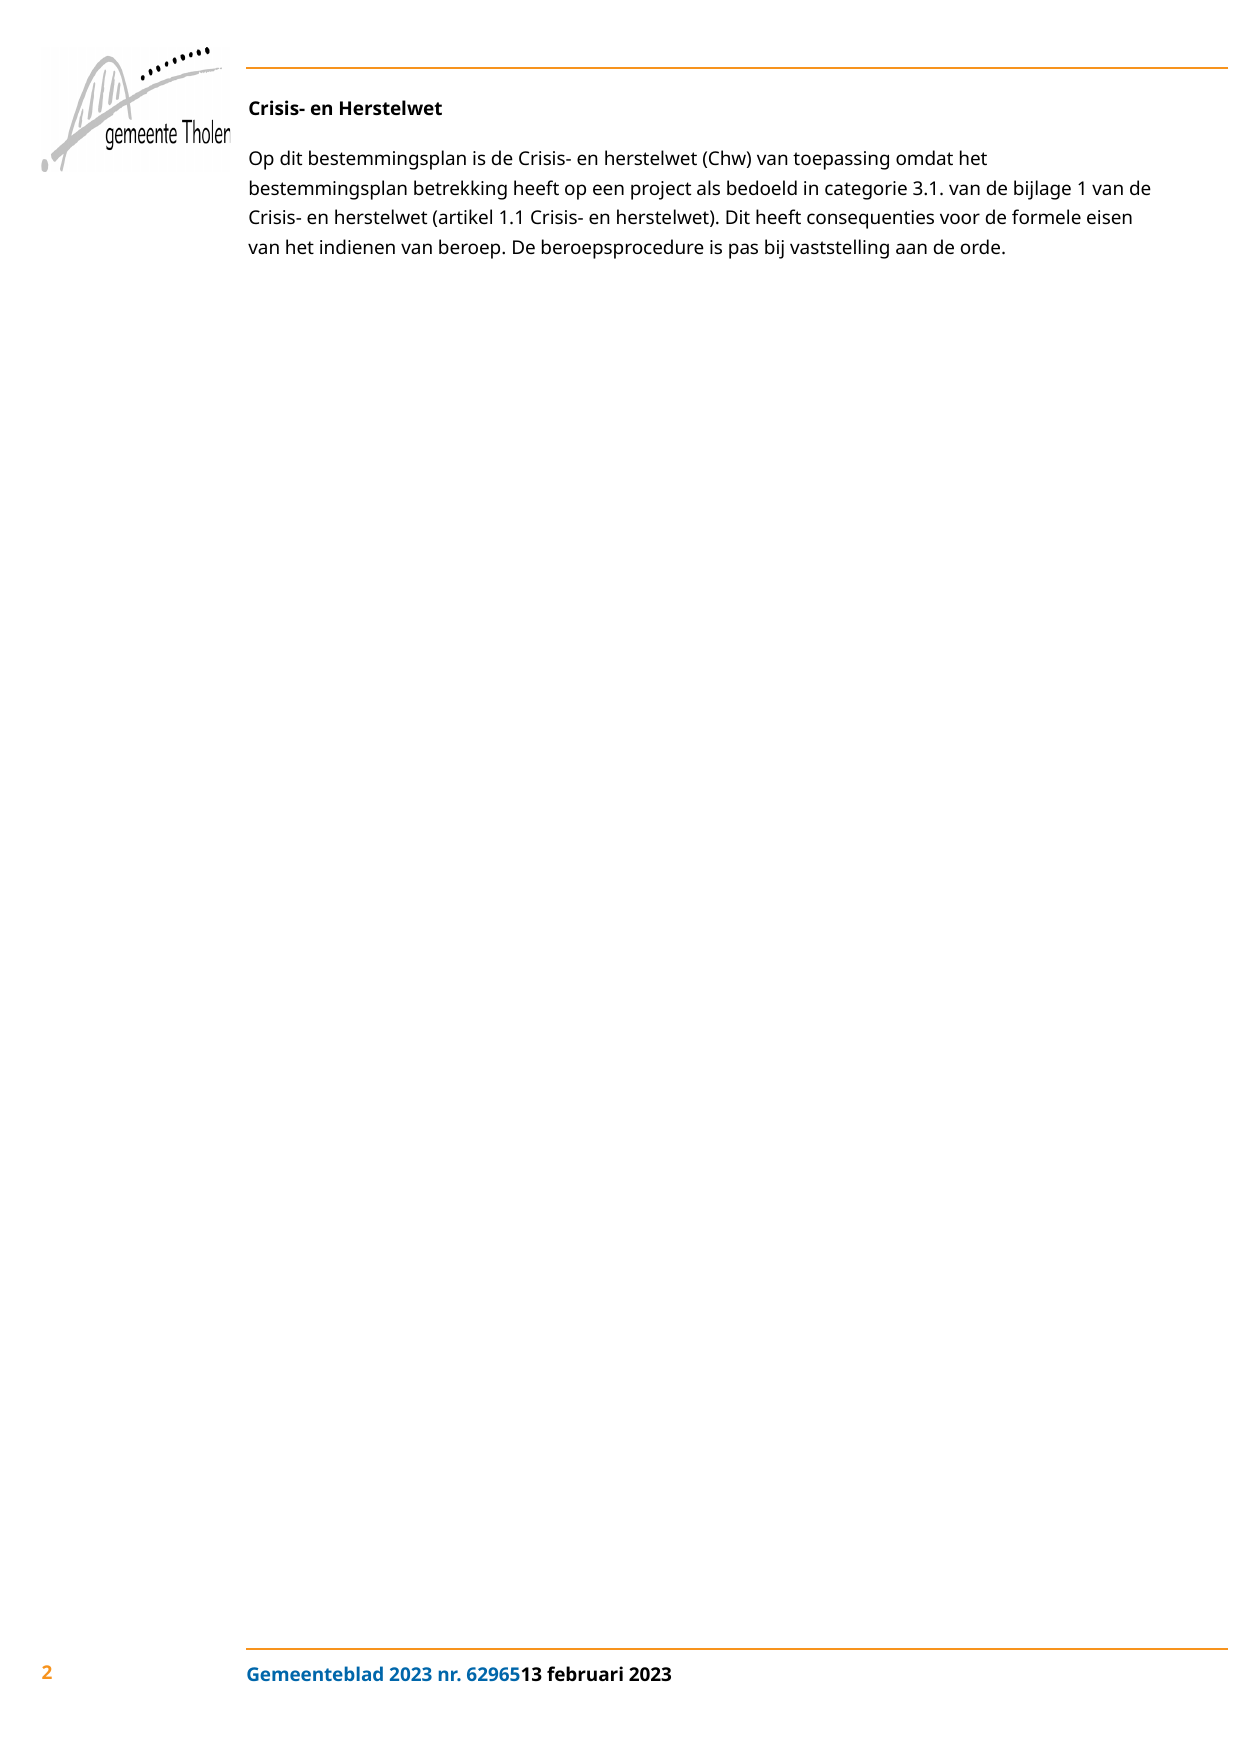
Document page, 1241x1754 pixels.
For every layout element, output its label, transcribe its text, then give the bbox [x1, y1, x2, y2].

text Op dit bestemmingsplan is de Crisis- en herstelwet (Chw) van toepassing omdat het bestemmingsplan betrekking heeft op een project als bedoeld in categorie 3.1. van de bijlage 1 van de Crisis- en herstelwet (artikel 1.1 Crisis- en herstelwet). Dit heeft consequenties voor de formele eisen van het indienen van beroep. De beroepsprocedure is pas bij vaststelling aan de orde. [248, 145, 1152, 260]
text Crisis- en Herstelwet [248, 95, 1152, 121]
picture [41, 47, 231, 172]
